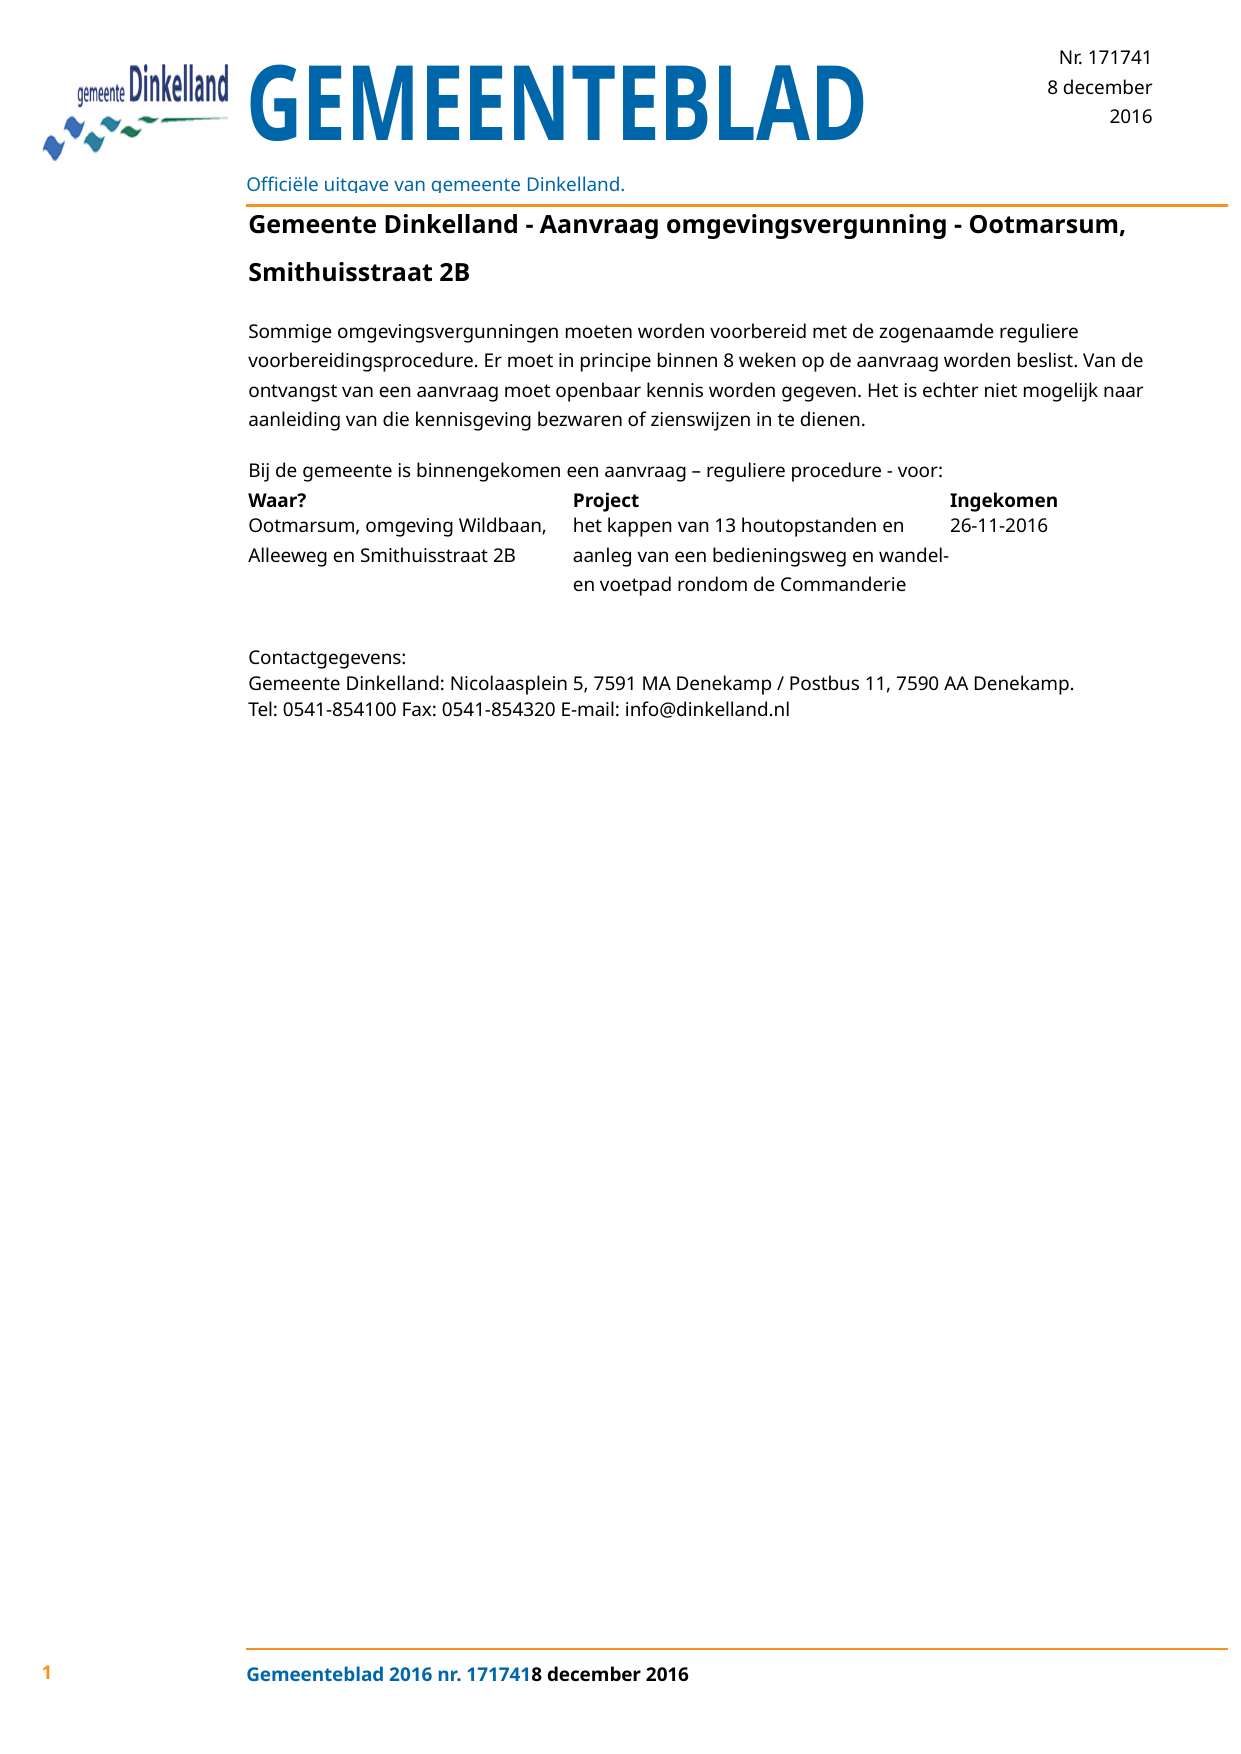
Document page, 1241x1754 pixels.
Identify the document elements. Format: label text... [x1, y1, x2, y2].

picture [41, 47, 231, 172]
text Gemeente Dinkelland: Nicolaasplein 5, 7591 MA Denekamp / Postbus 11, 7590 AA Denekamp. [248, 670, 1152, 696]
table_header Waar? [248, 487, 573, 512]
text Gemeente Dinkelland - Aanvraag omgevingsvergunning - Ootmarsum, Smithuisstraat 2B [248, 207, 1152, 288]
text Tel: 0541-854100 Fax: 0541-854320 E-mail: info@dinkelland.nl [248, 696, 1152, 722]
text Contactgegevens: [248, 644, 1152, 670]
table_header Project [573, 487, 950, 512]
table_cell 26-11-2016 [950, 513, 1152, 597]
table_header Ingekomen [950, 487, 1152, 512]
text Bij de gemeente is binnengekomen een aanvraag – reguliere procedure - voor: [248, 457, 1152, 483]
table_cell Ootmarsum, omgeving Wildbaan, Alleeweg en Smithuisstraat 2B [248, 513, 573, 597]
text Sommige omgevingsvergunningen moeten worden voorbereid met de zogenaamde reguliere voorbereidingsprocedure. Er moet in principe binnen 8 weken op de aanvraag worden beslist. Van de ontvangst van een aanvraag moet openbaar kennis worden gegeven. Het is echter niet mogelijk naar aanleiding van die kennisgeving bezwaren of zienswijzen in te dienen. [248, 318, 1152, 432]
table_cell het kappen van 13 houtopstanden en aanleg van een bedieningsweg en wandel- en voetpad rondom de Commanderie [573, 513, 950, 597]
